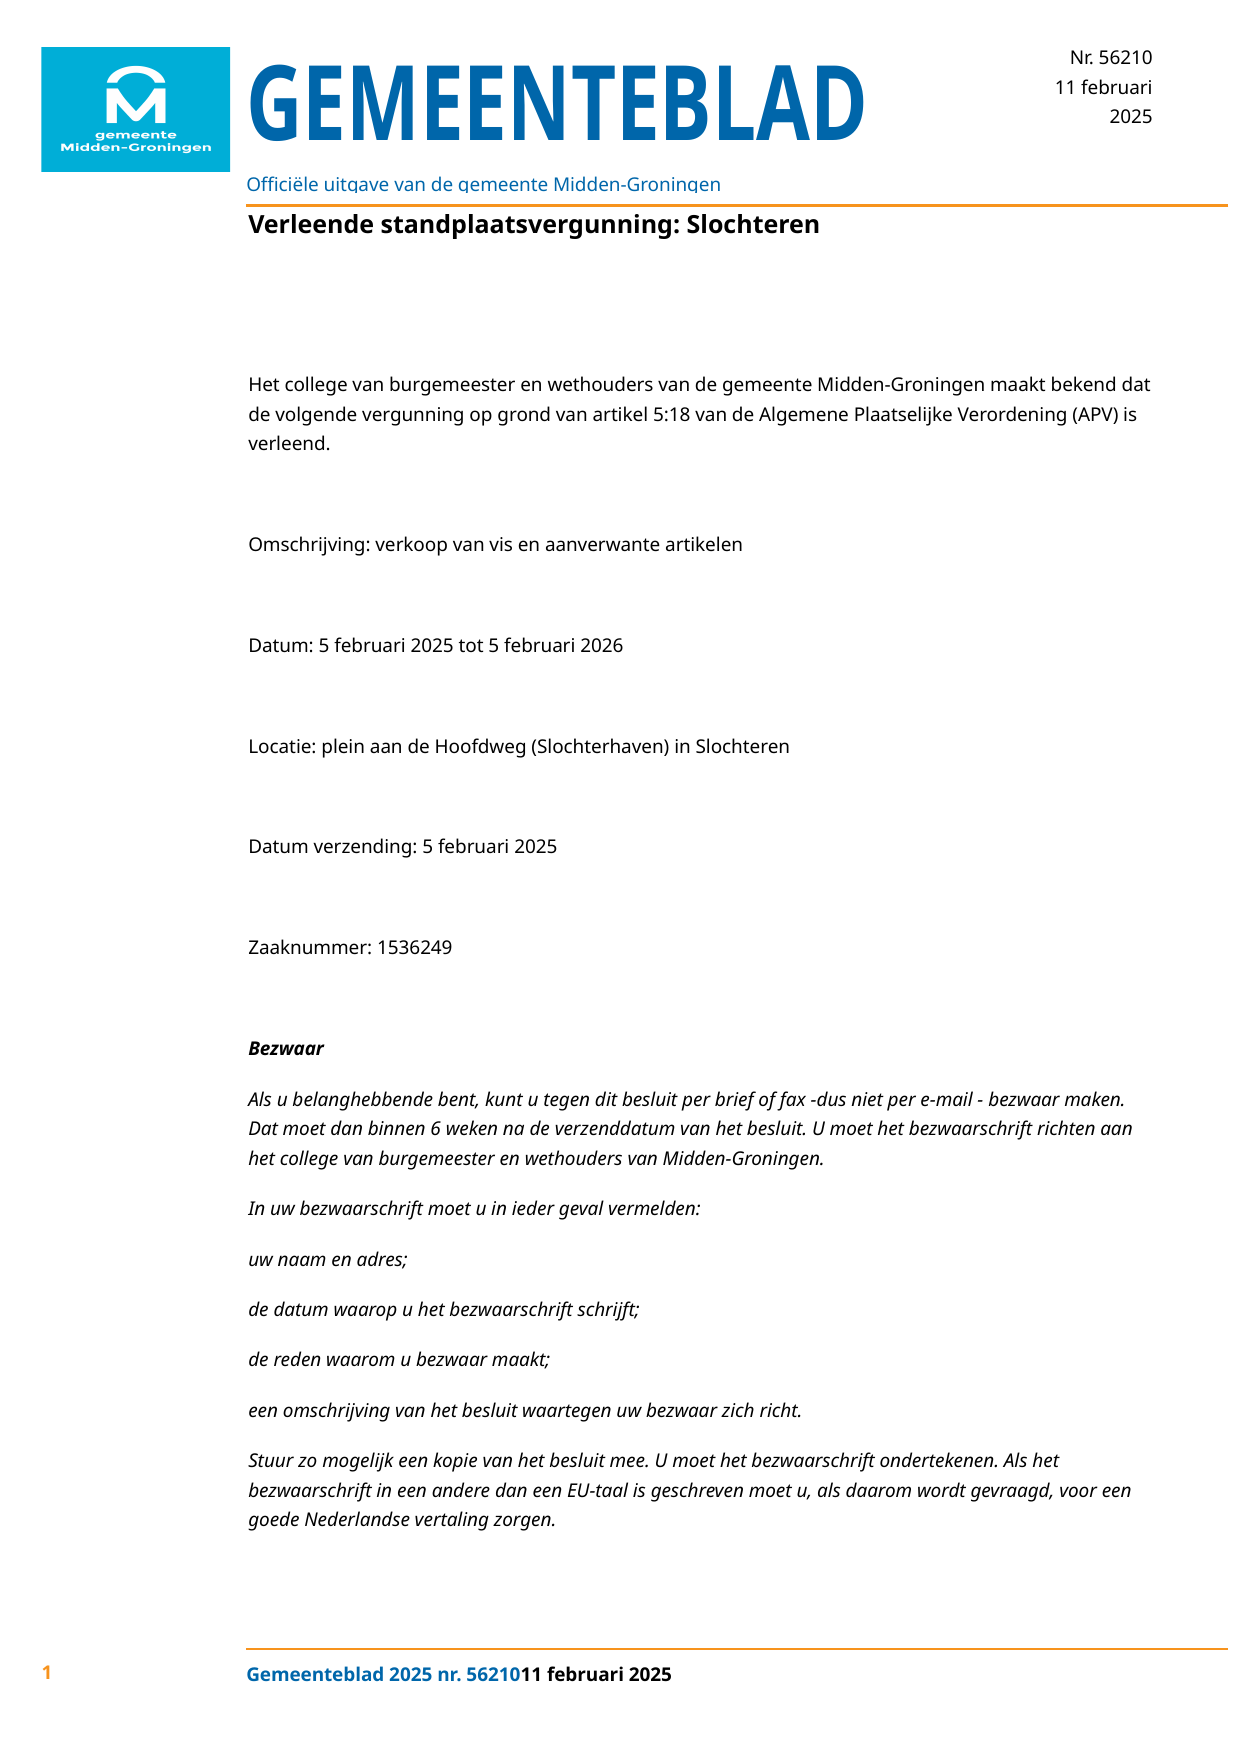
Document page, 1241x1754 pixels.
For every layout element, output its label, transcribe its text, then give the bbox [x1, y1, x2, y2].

text de reden waarom u bezwaar maakt; [248, 1347, 1152, 1372]
text Omschrijving: verkoop van vis en aanverwante artikelen [248, 531, 1152, 557]
text Stuur zo mogelijk een kopie van het besluit mee. U moet het bezwaarschrift ondertekenen. Als het bezwaarschrift in een andere dan een EU-taal is geschreven moet u, als daarom wordt gevraagd, voor een goede Nederlandse vertaling zorgen. [248, 1447, 1152, 1532]
text een omschrijving van het besluit waartegen uw bezwaar zich richt. [248, 1397, 1152, 1423]
text Verleende standplaatsvergunning: Slochteren [248, 207, 1152, 241]
picture [107, 89, 165, 122]
text de datum waarop u het bezwaarschrift schrijft; [248, 1296, 1152, 1322]
text Locatie: plein aan de Hoofdweg (Slochterhaven) in Slochteren [248, 733, 1152, 758]
text Bezwaar [248, 1035, 1152, 1061]
text Het college van burgemeester en wethouders van de gemeente Midden-Groningen maakt bekend dat de volgende vergunning op grond van artikel 5:18 van de Algemene Plaatselijke Verordening (APV) is verleend. [248, 371, 1152, 456]
text In uw bezwaarschrift moet u in ieder geval vermelden: [248, 1195, 1152, 1221]
picture [184, 146, 190, 153]
text Als u belanghebbende bent, kunt u tegen dit besluit per brief of fax -dus niet per e-mail - bezwaar maken. Dat moet dan binnen 6 weken na de verzenddatum van het besluit. U moet het bezwaarschrift richten aan het college van burgemeester en wethouders van Midden-Groningen. [248, 1086, 1152, 1171]
text uw naam en adres; [248, 1246, 1152, 1271]
text Datum: 5 februari 2025 tot 5 februari 2026 [248, 632, 1152, 658]
picture [108, 66, 164, 82]
text Datum verzending: 5 februari 2025 [248, 834, 1152, 859]
text Zaaknummer: 1536249 [248, 934, 1152, 960]
